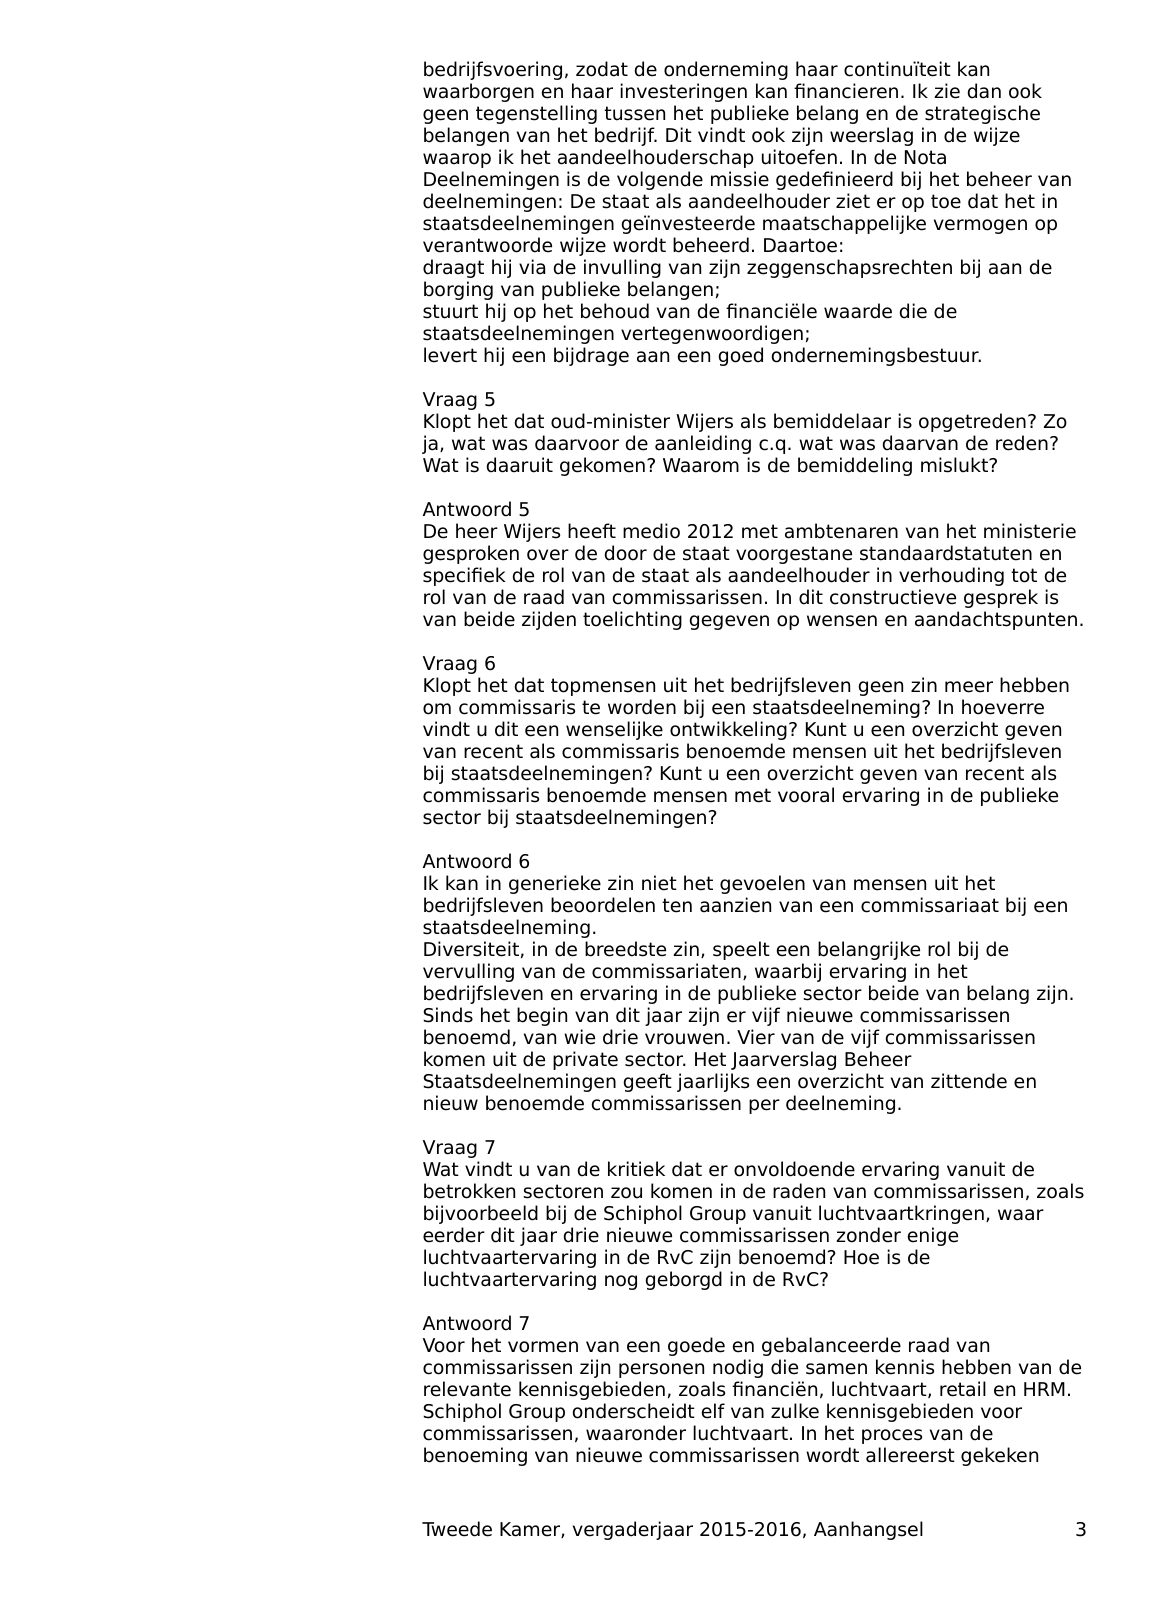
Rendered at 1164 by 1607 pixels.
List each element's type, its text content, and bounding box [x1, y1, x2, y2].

text Diversiteit, in de breedste zin, speelt een belangrijke rol bij de vervulling van de commissariaten, waarbij ervaring in het bedrijfsleven en ervaring in de publieke sector beide van belang zijn. Sinds het begin van dit jaar zijn er vijf nieuwe commissarissen benoemd, van wie drie vrouwen. Vier van de vijf commissarissen komen uit de private sector. Het Jaarverslag Beheer Staatsdeelnemingen geeft jaarlijks een overzicht van zittende en nieuw benoemde commissarissen per deelneming. [422, 939, 1087, 1115]
text Antwoord 7 [422, 1313, 1087, 1335]
text Antwoord 5 [422, 499, 1087, 521]
text Klopt het dat topmensen uit het bedrijfsleven geen zin meer hebben om commissaris te worden bij een staatsdeelneming? In hoeverre vindt u dit een wenselijke ontwikkeling? Kunt u een overzicht geven van recent als commissaris benoemde mensen uit het bedrijfsleven bij staatsdeelnemingen? Kunt u een overzicht geven van recent als commissaris benoemde mensen met vooral ervaring in de publieke sector bij staatsdeelnemingen? [422, 675, 1087, 829]
text draagt hij via de invulling van zijn zeggenschapsrechten bij aan de borging van publieke belangen; [422, 257, 1087, 301]
text Klopt het dat oud-minister Wijers als bemiddelaar is opgetreden? Zo ja, wat was daarvoor de aanleiding c.q. wat was daarvan de reden? Wat is daaruit gekomen? Waarom is de bemiddeling mislukt? [422, 411, 1087, 477]
text Vraag 5 [422, 389, 1087, 411]
text Ik kan in generieke zin niet het gevoelen van mensen uit het bedrijfsleven beoordelen ten aanzien van een commissariaat bij een staatsdeelneming. [422, 873, 1087, 939]
text Antwoord 6 [422, 851, 1087, 873]
text stuurt hij op het behoud van de financiële waarde die de staatsdeelnemingen vertegenwoordigen; [422, 301, 1087, 345]
text De heer Wijers heeft medio 2012 met ambtenaren van het ministerie gesproken over de door de staat voorgestane standaardstatuten en specifiek de rol van de staat als aandeelhouder in verhouding tot de rol van de raad van commissarissen. In dit constructieve gesprek is van beide zijden toelichting gegeven op wensen en aandachtspunten. [422, 521, 1087, 631]
text bedrijfsvoering, zodat de onderneming haar continuïteit kan waarborgen en haar investeringen kan financieren. Ik zie dan ook geen tegenstelling tussen het publieke belang en de strategische belangen van het bedrijf. Dit vindt ook zijn weerslag in de wijze waarop ik het aandeelhouderschap uitoefen. In de Nota Deelnemingen is de volgende missie gedefinieerd bij het beheer van deelnemingen: De staat als aandeelhouder ziet er op toe dat het in staatsdeelnemingen geïnvesteerde maatschappelijke vermogen op verantwoorde wijze wordt beheerd. Daartoe: [422, 59, 1087, 257]
text Vraag 7 [422, 1137, 1087, 1159]
text Voor het vormen van een goede en gebalanceerde raad van commissarissen zijn personen nodig die samen kennis hebben van de relevante kennisgebieden, zoals financiën, luchtvaart, retail en HRM. Schiphol Group onderscheidt elf van zulke kennisgebieden voor commissarissen, waaronder luchtvaart. In het proces van de benoeming van nieuwe commissarissen wordt allereerst gekeken [422, 1335, 1087, 1467]
text levert hij een bijdrage aan een goed ondernemingsbestuur. [422, 345, 1087, 367]
text Wat vindt u van de kritiek dat er onvoldoende ervaring vanuit de betrokken sectoren zou komen in de raden van commissarissen, zoals bijvoorbeeld bij de Schiphol Group vanuit luchtvaartkringen, waar eerder dit jaar drie nieuwe commissarissen zonder enige luchtvaartervaring in de RvC zijn benoemd? Hoe is de luchtvaartervaring nog geborgd in de RvC? [422, 1159, 1087, 1291]
text Vraag 6 [422, 653, 1087, 675]
